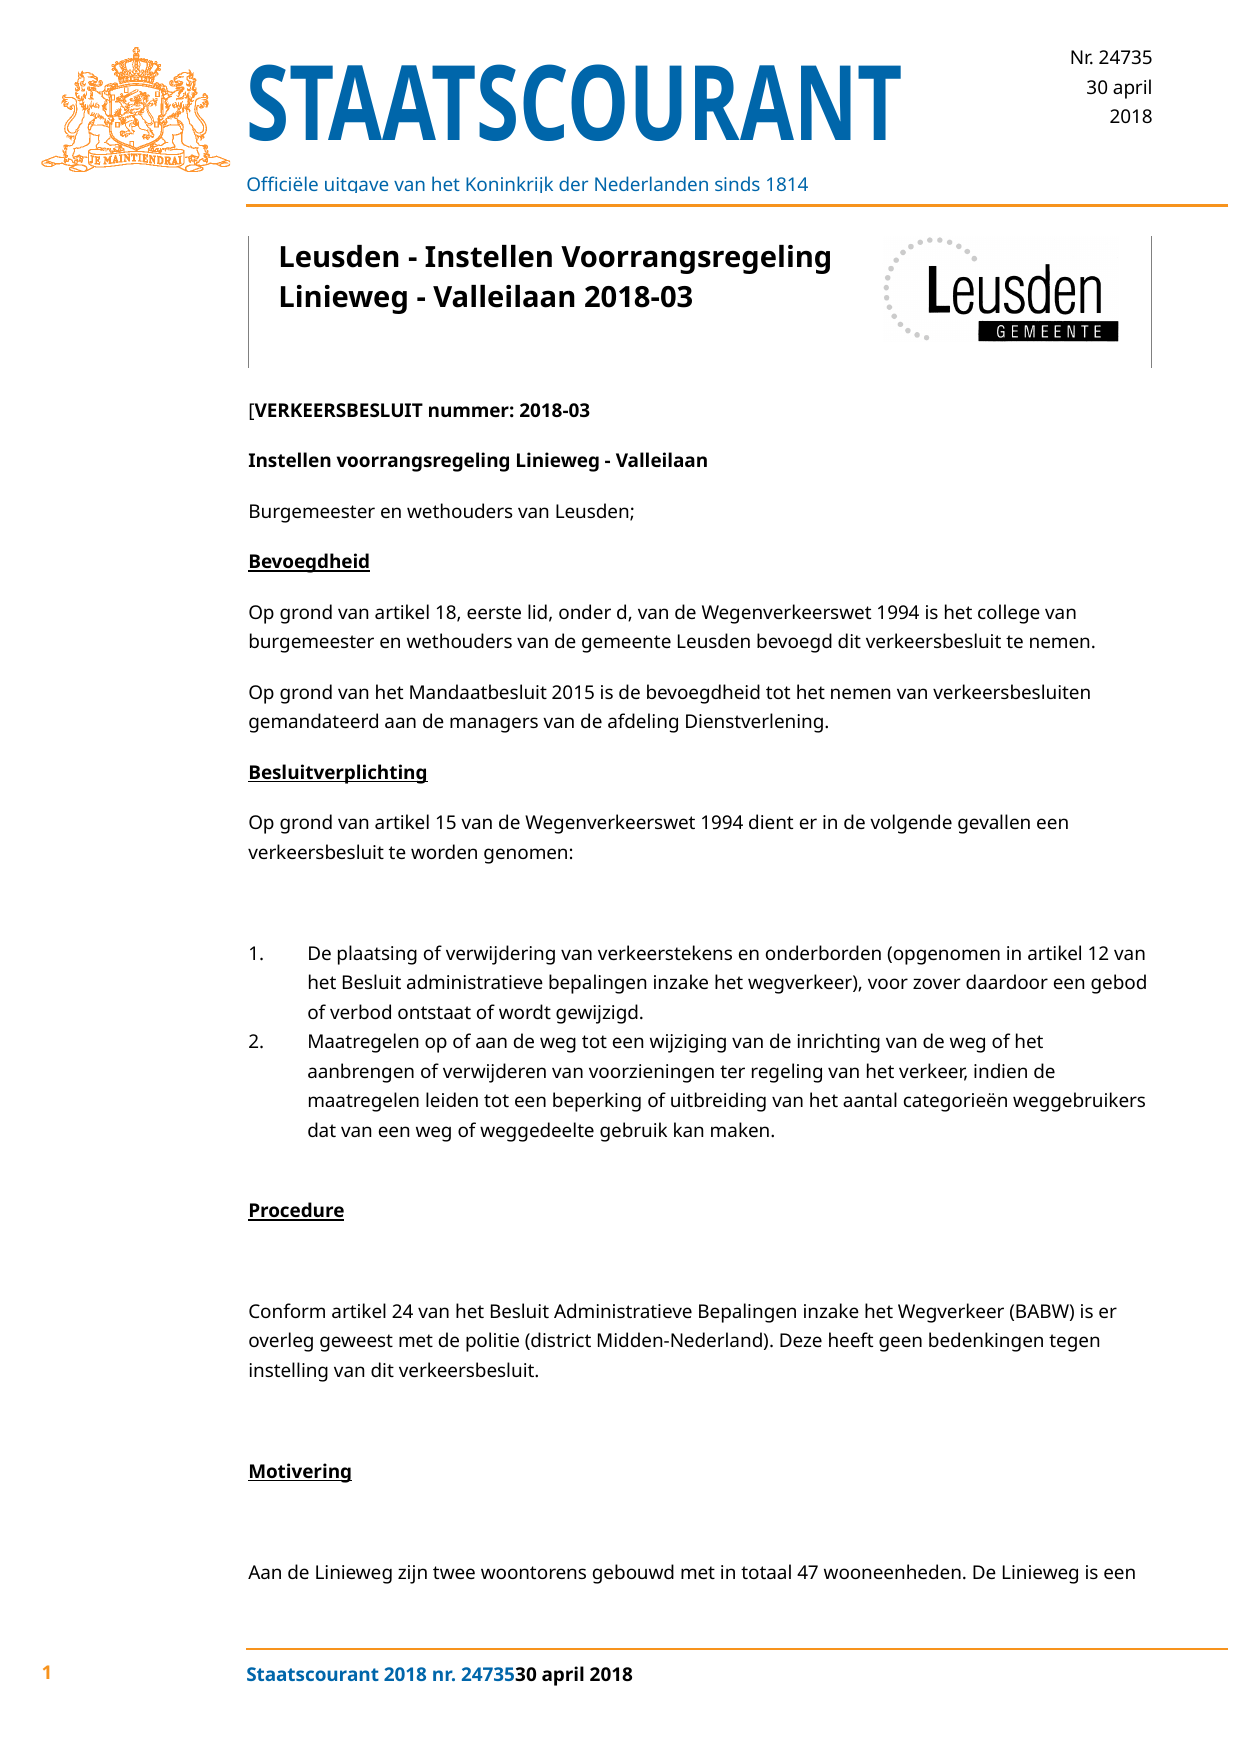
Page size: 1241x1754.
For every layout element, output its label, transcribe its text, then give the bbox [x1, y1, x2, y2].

text Aan de Linieweg zijn twee woontorens gebouwd met in totaal 47 wooneenheden. De Linieweg is een [248, 1559, 1152, 1584]
picture [41, 47, 231, 172]
text Bevoegdheid [248, 548, 1152, 574]
list Maatregelen op of aan de weg tot een wijziging van de inrichting van de weg of het aanbrengen of verwijderen van voorzieningen ter regeling van het verkeer, indien de maatregelen leiden tot een beperking of uitbreiding van het aantal categorieën weggebruikers dat van een weg of weggedeelte gebruik kan maken. [248, 1028, 1152, 1143]
table_header Leusden - Instellen Voorrangsregeling Linieweg - Valleilaan 2018-03 [249, 236, 850, 368]
text Besluitverplichting [248, 759, 1152, 784]
table_header [850, 236, 1151, 368]
text Conform artikel 24 van het Besluit Administratieve Bepalingen inzake het Wegverkeer (BABW) is er overleg geweest met de politie (district Midden-Nederland). Deze heeft geen bedenkingen tegen instelling van dit verkeersbesluit. [248, 1298, 1152, 1383]
text [VERKEERSBESLUIT nummer: 2018-03 [248, 397, 1152, 423]
text Op grond van artikel 15 van de Wegenverkeerswet 1994 dient er in de volgende gevallen een verkeersbesluit te worden genomen: [248, 809, 1152, 864]
text Motivering [248, 1458, 1152, 1484]
text Procedure [248, 1197, 1152, 1223]
text Op grond van artikel 18, eerste lid, onder d, van de Wegenverkeerswet 1994 is het college van burgemeester en wethouders van de gemeente Leusden bevoegd dit verkeersbesluit te nemen. [248, 599, 1152, 654]
picture [882, 236, 1119, 342]
text Instellen voorrangsregeling Linieweg - Valleilaan [248, 448, 1152, 473]
text Burgemeester en wethouders van Leusden; [248, 498, 1152, 524]
text Op grond van het Mandaatbesluit 2015 is de bevoegdheid tot het nemen van verkeersbesluiten gemandateerd aan de managers van de afdeling Dienstverlening. [248, 679, 1152, 734]
list De plaatsing of verwijdering van verkeerstekens en onderborden (opgenomen in artikel 12 van het Besluit administratieve bepalingen inzake het wegverkeer), voor zover daardoor een gebod of verbod ontstaat of wordt gewijzigd. [248, 940, 1152, 1024]
